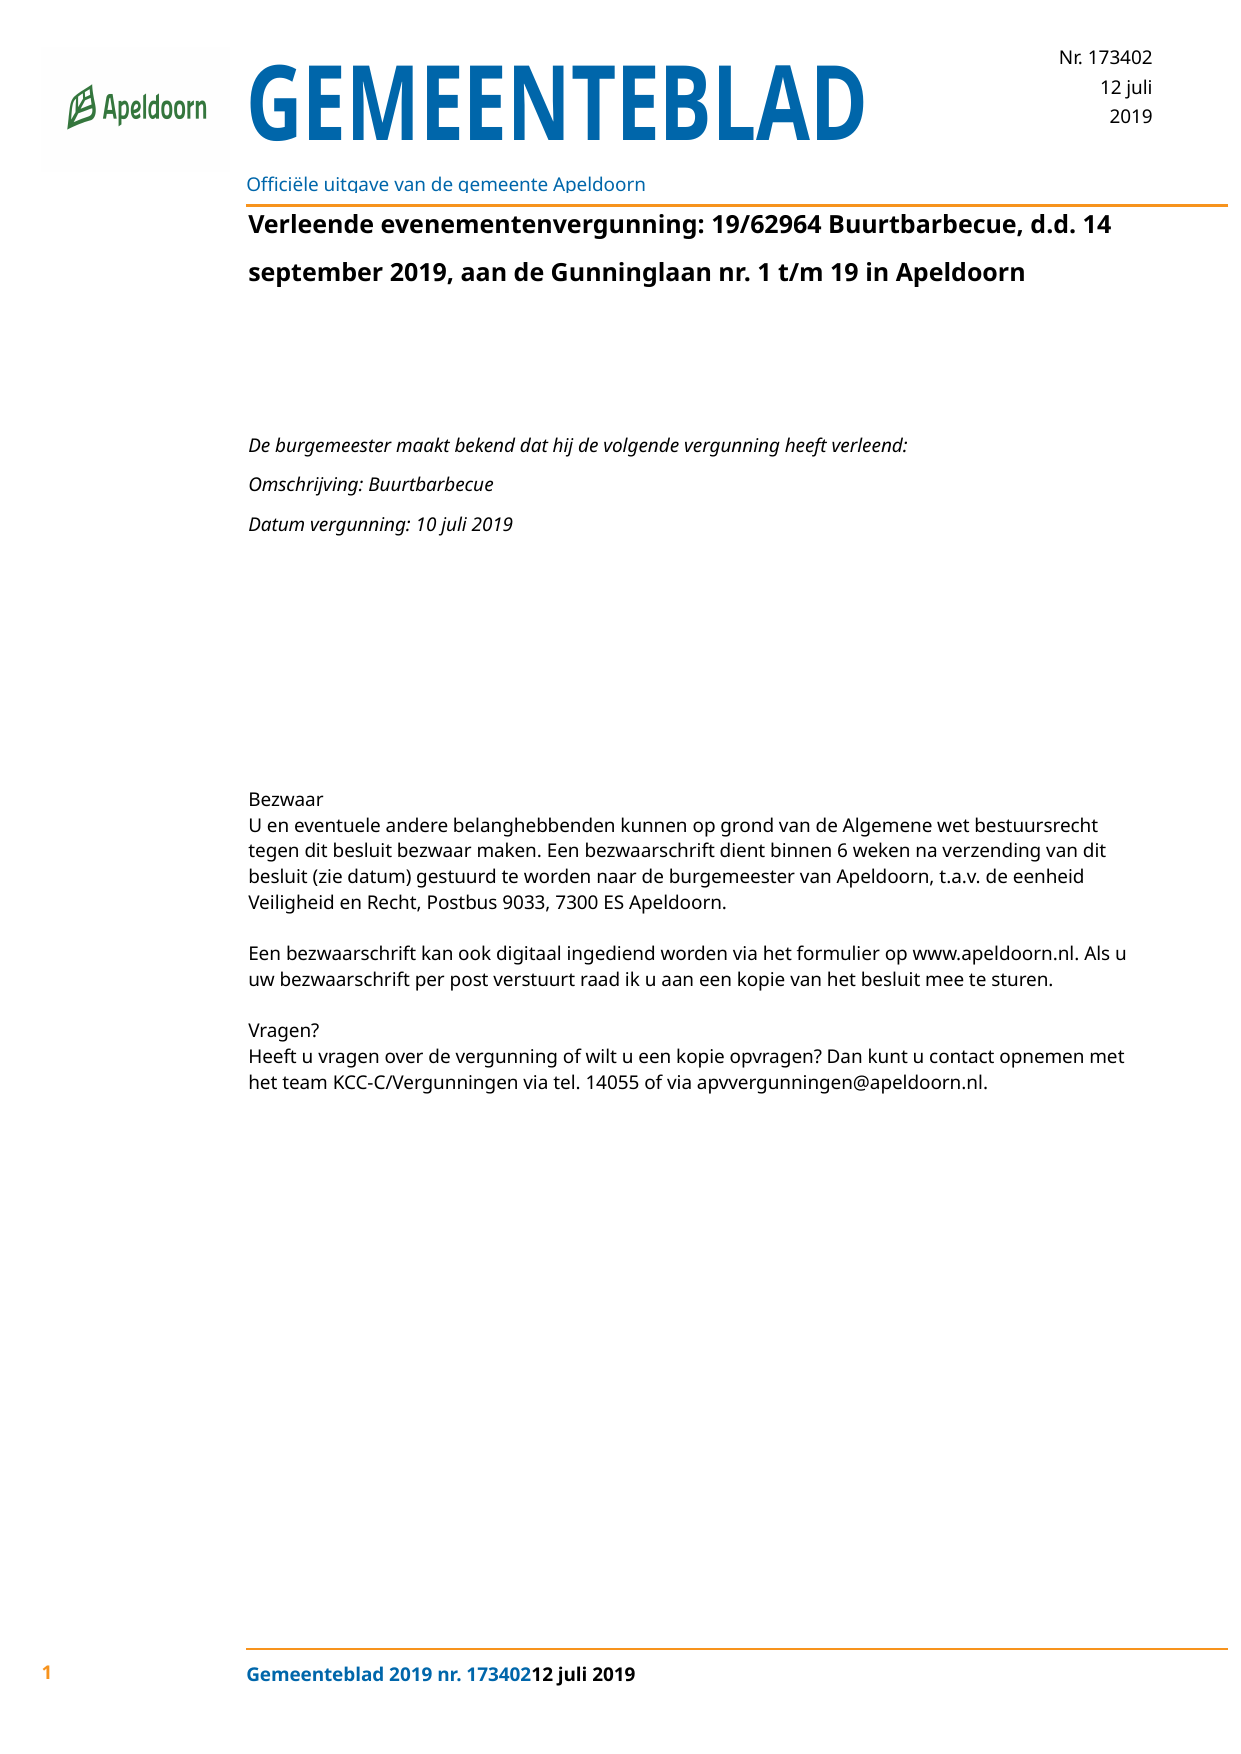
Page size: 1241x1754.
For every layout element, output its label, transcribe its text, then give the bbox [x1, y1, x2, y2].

text Vragen? [248, 1018, 1152, 1043]
text De burgemeester maakt bekend dat hij de volgende vergunning heeft verleend: [248, 432, 1152, 458]
text Datum vergunning: 10 juli 2019 [248, 511, 1152, 537]
text U en eventuele andere belanghebbenden kunnen op grond van de Algemene wet bestuursrecht tegen dit besluit bezwaar maken. Een bezwaarschrift dient binnen 6 weken na verzending van dit besluit (zie datum) gestuurd te worden naar de burgemeester van Apeldoorn, t.a.v. de eenheid Veiligheid en Recht, Postbus 9033, 7300 ES Apeldoorn. [248, 812, 1152, 915]
text Omschrijving: Buurtbarbecue [248, 472, 1152, 497]
text Verleende evenementenvergunning: 19/62964 Buurtbarbecue, d.d. 14 september 2019, aan de Gunninglaan nr. 1 t/m 19 in Apeldoorn [248, 207, 1152, 288]
text Heeft u vragen over de vergunning of wilt u een kopie opvragen? Dan kunt u contact opnemen met het team KCC-C/Vergunningen via tel. 14055 of via apvvergunningen@apeldoorn.nl. [248, 1043, 1152, 1095]
picture [41, 47, 231, 172]
text Een bezwaarschrift kan ook digitaal ingediend worden via het formulier op www.apeldoorn.nl. Als u uw bezwaarschrift per post verstuurt raad ik u aan een kopie van het besluit mee te sturen. [248, 940, 1152, 992]
text Bezwaar [248, 786, 1152, 812]
